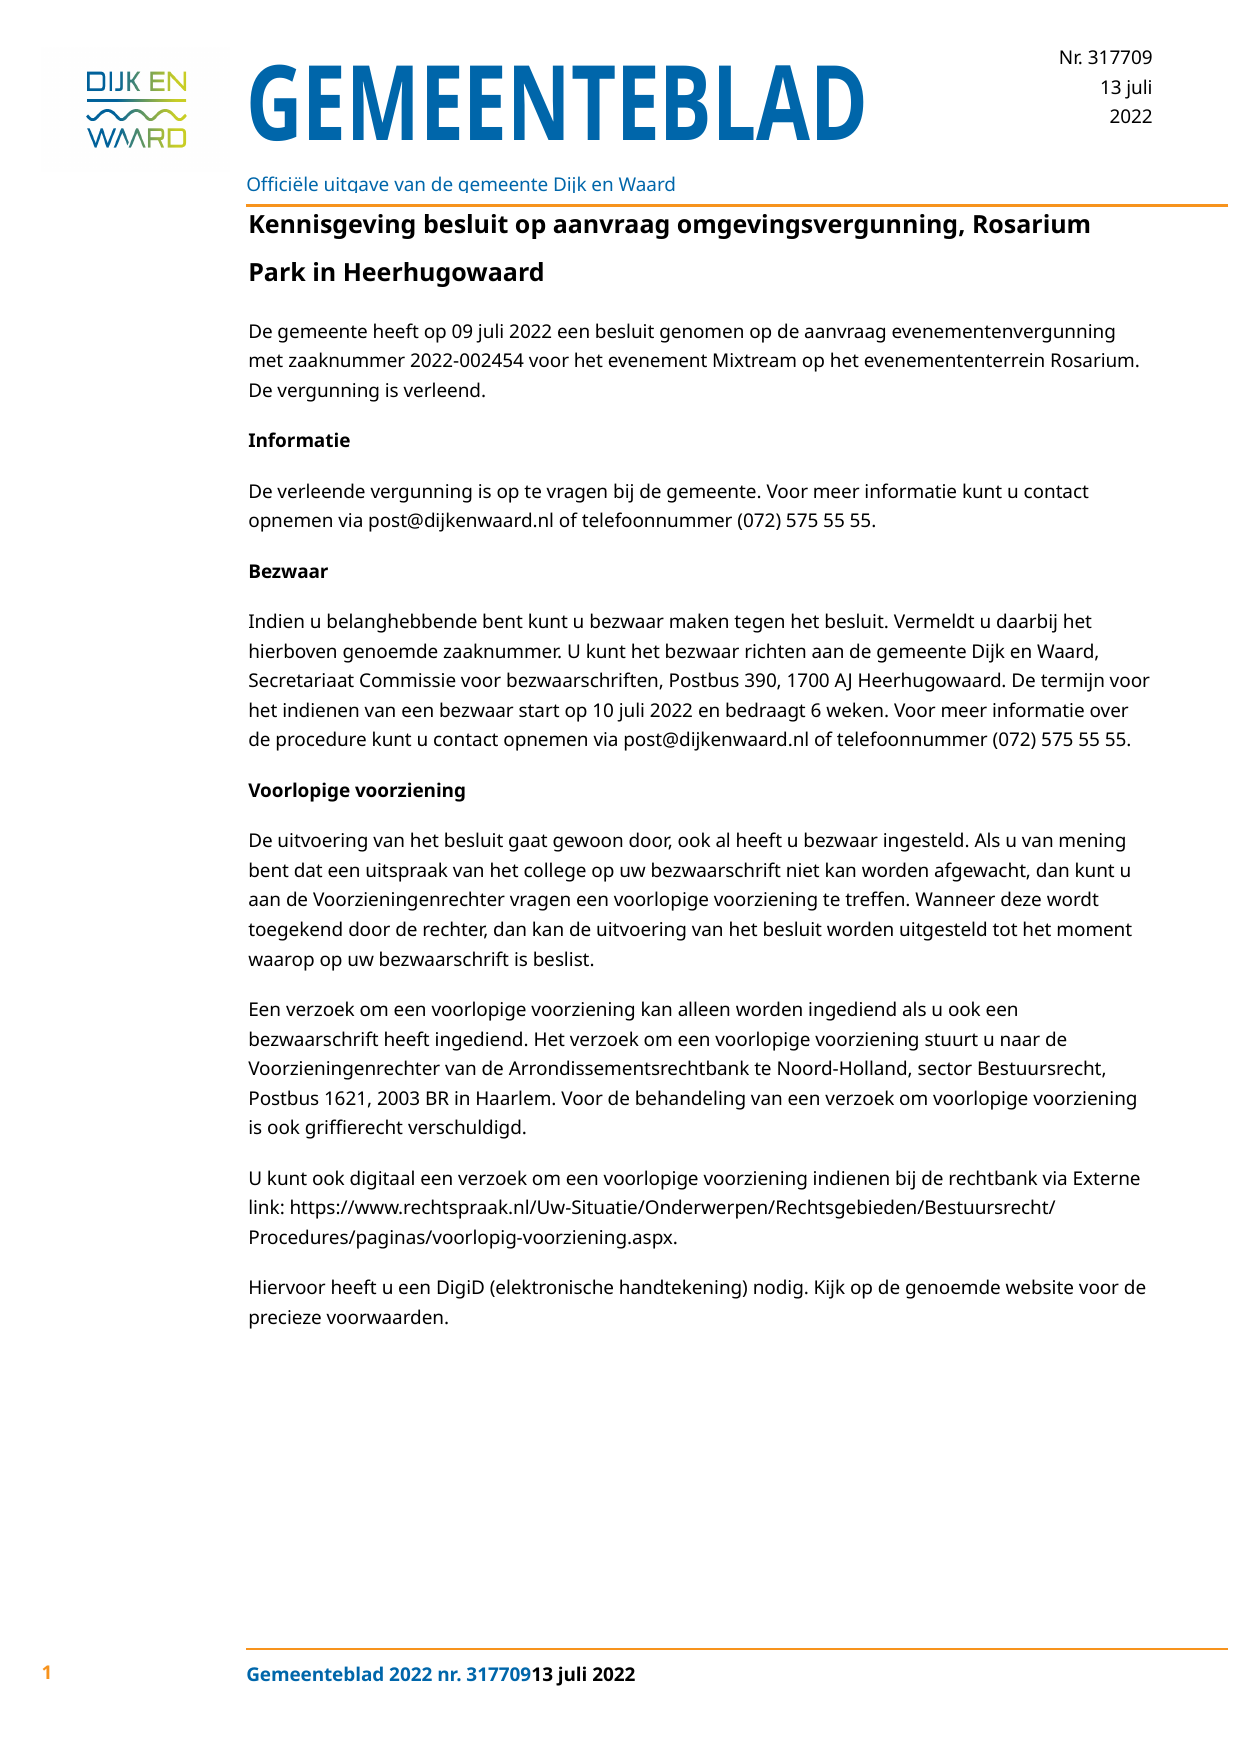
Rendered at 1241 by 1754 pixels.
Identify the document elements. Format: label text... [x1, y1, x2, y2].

text Kennisgeving besluit op aanvraag omgevingsvergunning, Rosarium Park in Heerhugowaard [248, 207, 1152, 288]
text De gemeente heeft op 09 juli 2022 een besluit genomen op de aanvraag evenementenvergunning met zaaknummer 2022-002454 voor het evenement Mixtream op het evenemententerrein Rosarium. De vergunning is verleend. [248, 318, 1152, 403]
text Indien u belanghebbende bent kunt u bezwaar maken tegen het besluit. Vermeldt u daarbij het hierboven genoemde zaaknummer. U kunt het bezwaar richten aan de gemeente Dijk en Waard, Secretariaat Commissie voor bezwaarschriften, Postbus 390, 1700 AJ Heerhugowaard. De termijn voor het indienen van een bezwaar start op 10 juli 2022 en bedraagt 6 weken. Voor meer informatie over de procedure kunt u contact opnemen via post@dijkenwaard.nl of telefoonnummer (072) 575 55 55. [248, 608, 1152, 752]
text U kunt ook digitaal een verzoek om een voorlopige voorziening indienen bij de rechtbank via Externe link: https://www.rechtspraak.nl/Uw-Situatie/Onderwerpen/Rechtsgebieden/Bestuursrecht/Procedures/paginas/voorlopig-voorziening.aspx. [248, 1165, 1152, 1250]
text Informatie [248, 427, 1152, 453]
text Hiervoor heeft u een DigiD (elektronische handtekening) nodig. Kijk op de genoemde website voor de precieze voorwaarden. [248, 1274, 1152, 1330]
text Voorlopige voorziening [248, 777, 1152, 803]
text Een verzoek om een voorlopige voorziening kan alleen worden ingediend als u ook een bezwaarschrift heeft ingediend. Het verzoek om een voorlopige voorziening stuurt u naar de Voorzieningenrechter van de Arrondissementsrechtbank te Noord-Holland, sector Bestuursrecht, Postbus 1621, 2003 BR in Haarlem. Voor de behandeling van een verzoek om voorlopige voorziening is ook griffierecht verschuldigd. [248, 996, 1152, 1140]
text Bezwaar [248, 558, 1152, 584]
picture [41, 47, 231, 172]
text De verleende vergunning is op te vragen bij de gemeente. Voor meer informatie kunt u contact opnemen via post@dijkenwaard.nl of telefoonnummer (072) 575 55 55. [248, 478, 1152, 533]
text De uitvoering van het besluit gaat gewoon door, ook al heeft u bezwaar ingesteld. Als u van mening bent dat een uitspraak van het college op uw bezwaarschrift niet kan worden afgewacht, dan kunt u aan de Voorzieningenrechter vragen een voorlopige voorziening te treffen. Wanneer deze wordt toegekend door de rechter, dan kan de uitvoering van het besluit worden uitgesteld tot het moment waarop op uw bezwaarschrift is beslist. [248, 827, 1152, 972]
